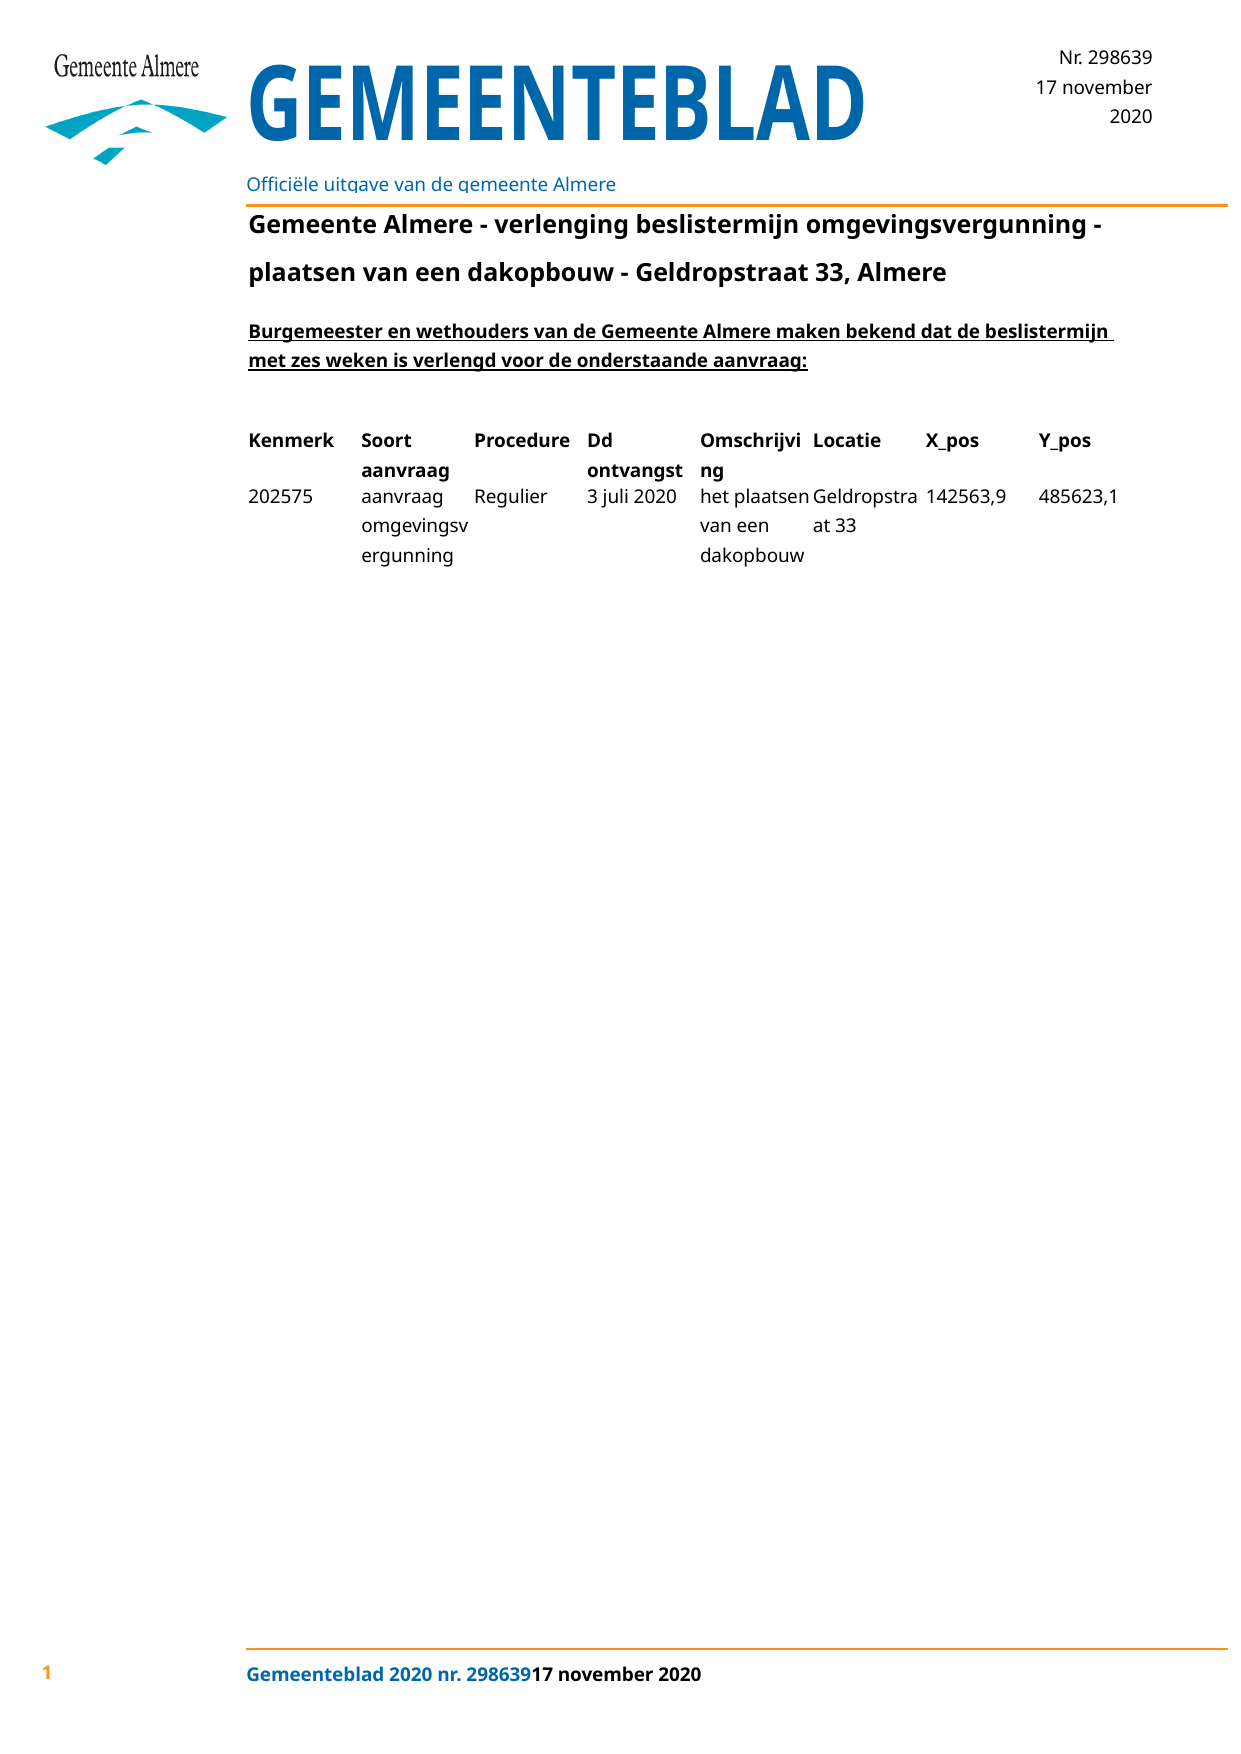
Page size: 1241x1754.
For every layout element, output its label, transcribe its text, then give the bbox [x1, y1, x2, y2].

picture [41, 47, 231, 172]
table_cell Regulier [474, 483, 587, 568]
table_header Y_pos [1039, 428, 1152, 483]
table_cell 485623,1 [1039, 483, 1152, 568]
table_header Locatie [813, 428, 926, 483]
table_cell 202575 [248, 483, 361, 568]
table_cell 142563,9 [926, 483, 1038, 568]
table_cell Geldropstraat 33 [813, 483, 926, 568]
table_header Dd ontvangst [587, 428, 700, 483]
table_header Kenmerk [248, 428, 361, 483]
table_header Procedure [474, 428, 587, 483]
text Burgemeester en wethouders van de Gemeente Almere maken bekend dat de beslistermijn met zes weken is verlengd voor de onderstaande aanvraag: [248, 318, 1152, 373]
table_cell 3 juli 2020 [587, 483, 700, 568]
table_header X_pos [926, 428, 1038, 483]
table_header Omschrijving [700, 428, 813, 483]
table_header Soort aanvraag [361, 428, 474, 483]
text Gemeente Almere - verlenging beslistermijn omgevingsvergunning - plaatsen van een dakopbouw - Geldropstraat 33, Almere [248, 207, 1152, 288]
table_cell aanvraag omgevingsvergunning [361, 483, 474, 568]
table_cell het plaatsen van een dakopbouw [700, 483, 813, 568]
